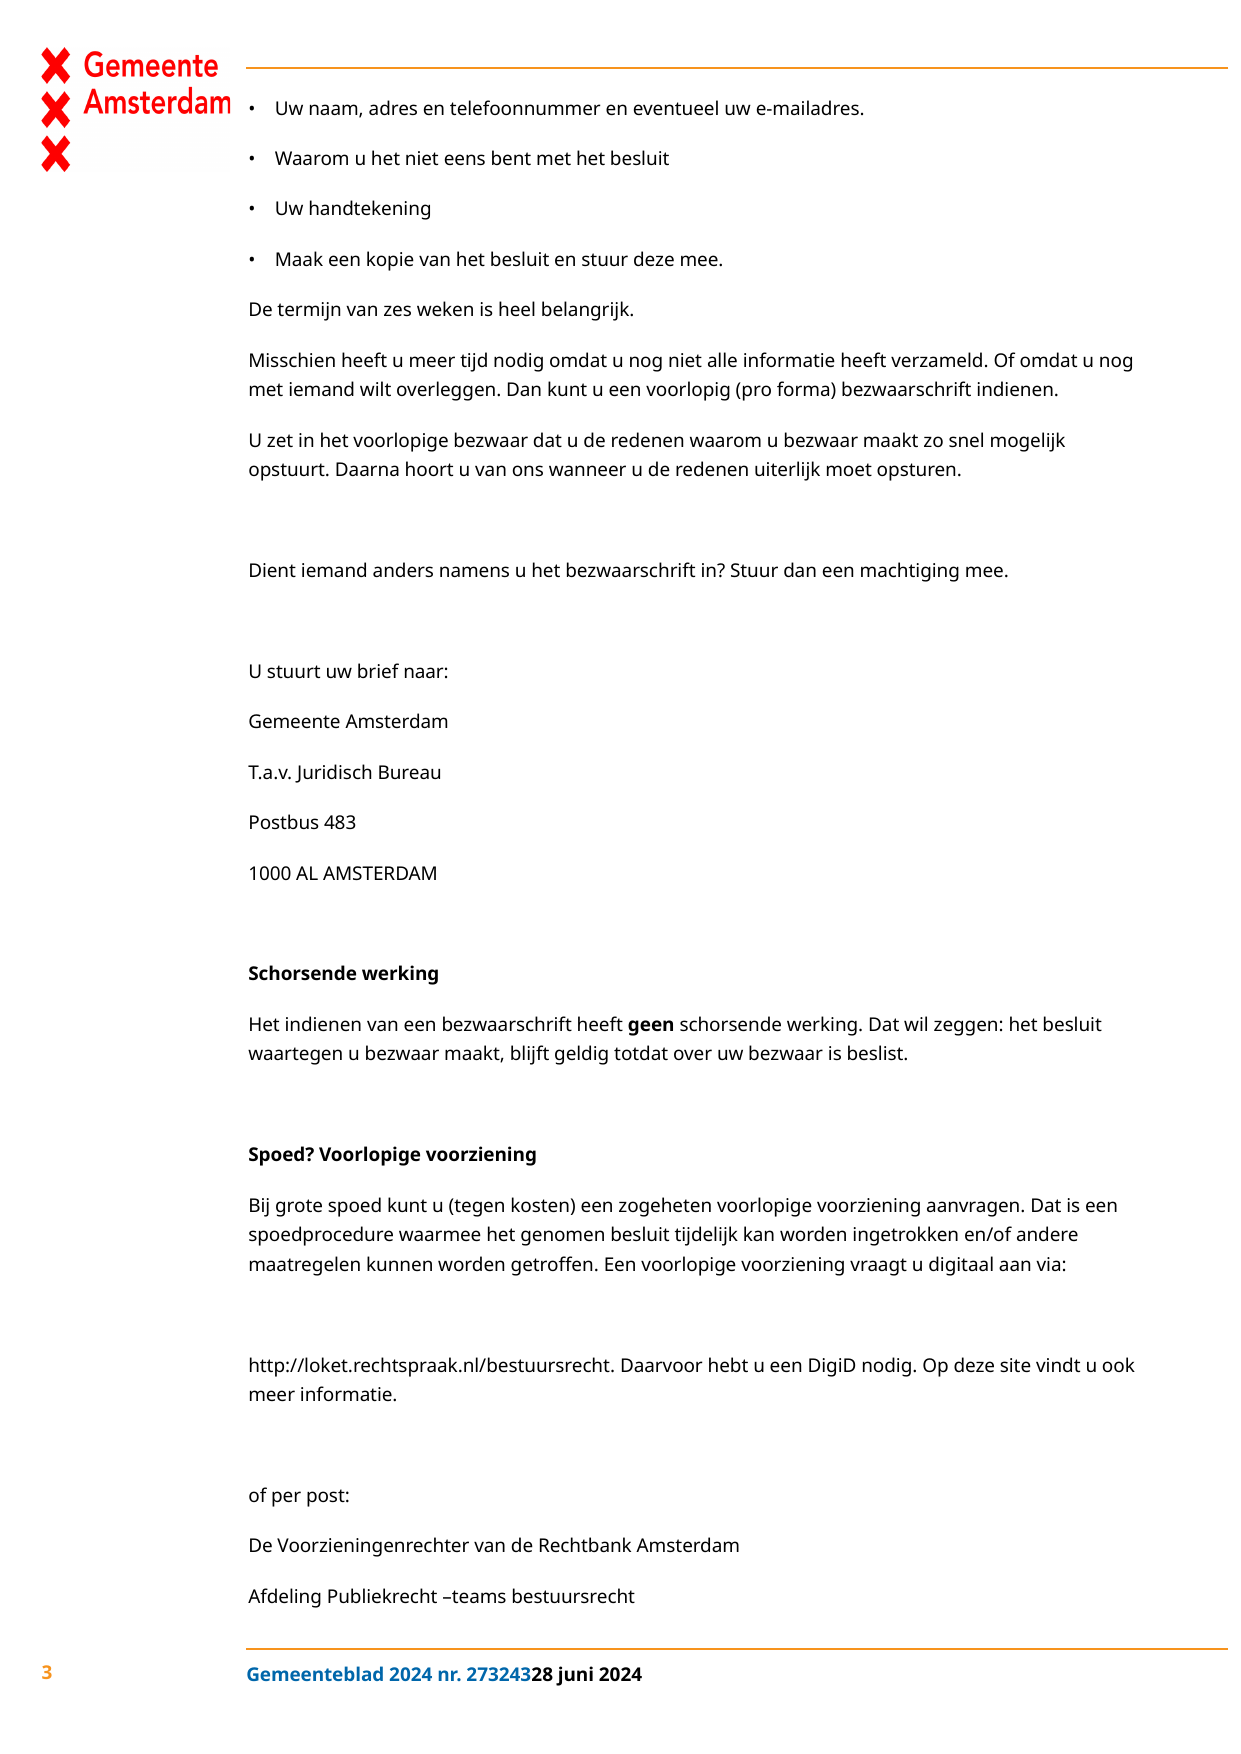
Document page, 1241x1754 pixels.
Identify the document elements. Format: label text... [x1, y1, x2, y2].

text De Voorzieningenrechter van de Rechtbank Amsterdam [248, 1533, 1152, 1558]
text • Maak een kopie van het besluit en stuur deze mee. [248, 246, 1152, 272]
text http://loket.rechtspraak.nl/bestuursrecht. Daarvoor hebt u een DigiD nodig. Op deze site vindt u ook meer informatie. [248, 1352, 1152, 1407]
text Afdeling Publiekrecht –teams bestuursrecht [248, 1583, 1152, 1609]
text of per post: [248, 1482, 1152, 1508]
text Het indienen van een bezwaarschrift heeft geen schorsende werking. Dat wil zeggen: het besluit waartegen u bezwaar maakt, blijft geldig totdat over uw bezwaar is beslist. [248, 1011, 1152, 1066]
text Postbus 483 [248, 809, 1152, 835]
text 1000 AL AMSTERDAM [248, 860, 1152, 886]
picture [41, 47, 231, 172]
text Gemeente Amsterdam [248, 708, 1152, 734]
text De termijn van zes weken is heel belangrijk. [248, 296, 1152, 322]
text U stuurt uw brief naar: [248, 658, 1152, 684]
text Dient iemand anders namens u het bezwaarschrift in? Stuur dan een machtiging mee. [248, 557, 1152, 583]
text • Uw handtekening [248, 196, 1152, 221]
text Bij grote spoed kunt u (tegen kosten) een zogeheten voorlopige voorziening aanvragen. Dat is een spoedprocedure waarmee het genomen besluit tijdelijk kan worden ingetrokken en/of andere maatregelen kunnen worden getroffen. Een voorlopige voorziening vraagt u digitaal aan via: [248, 1192, 1152, 1277]
text Spoed? Voorlopige voorziening [248, 1141, 1152, 1167]
text Schorsende werking [248, 961, 1152, 986]
text • Waarom u het niet eens bent met het besluit [248, 145, 1152, 171]
text U zet in het voorlopige bezwaar dat u de redenen waarom u bezwaar maakt zo snel mogelijk opstuurt. Daarna hoort u van ons wanneer u de redenen uiterlijk moet opsturen. [248, 427, 1152, 482]
text • Uw naam, adres en telefoonnummer en eventueel uw e-mailadres. [248, 95, 1152, 121]
text T.a.v. Juridisch Bureau [248, 759, 1152, 785]
text Misschien heeft u meer tijd nodig omdat u nog niet alle informatie heeft verzameld. Of omdat u nog met iemand wilt overleggen. Dan kunt u een voorlopig (pro forma) bezwaarschrift indienen. [248, 347, 1152, 402]
